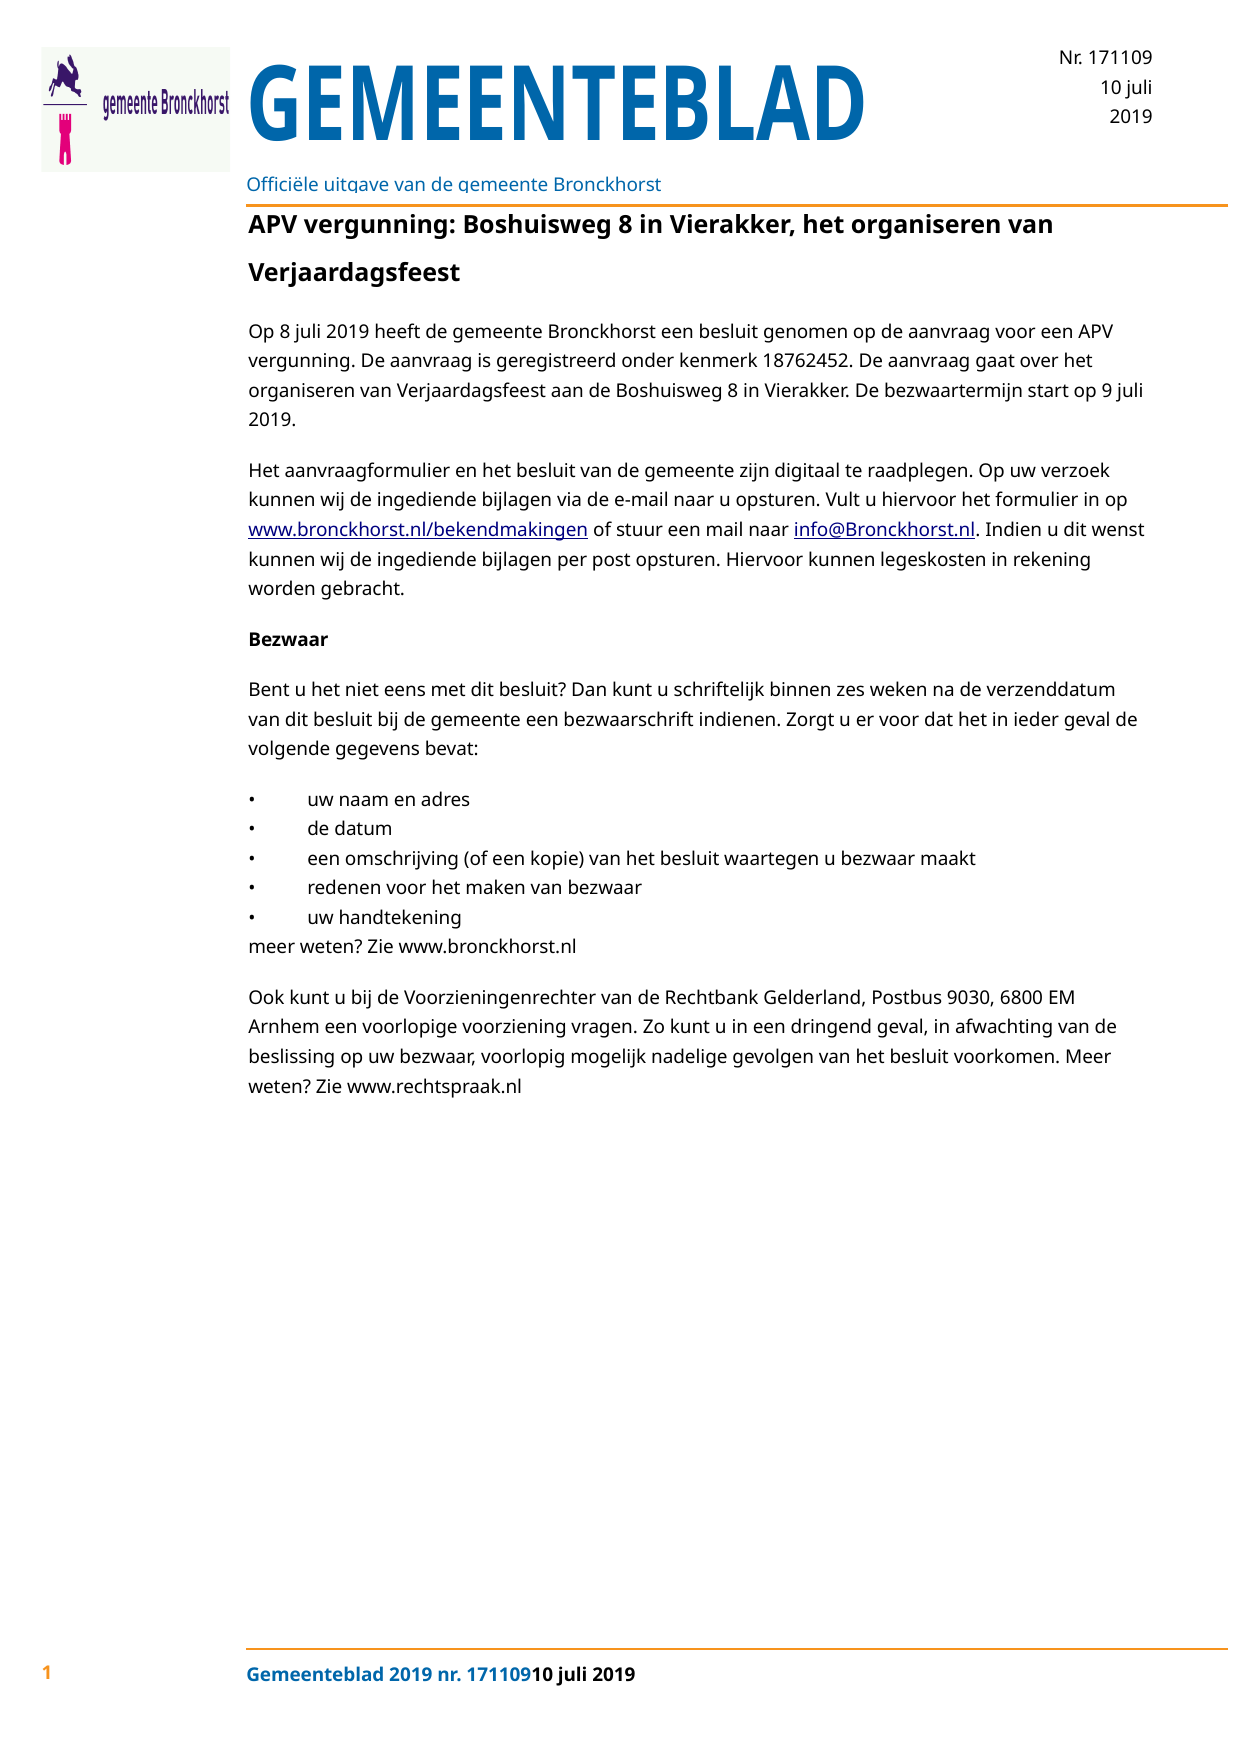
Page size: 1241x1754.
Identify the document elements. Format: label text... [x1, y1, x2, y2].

picture [41, 47, 231, 172]
text APV vergunning: Boshuisweg 8 in Vierakker, het organiseren van Verjaardagsfeest [248, 207, 1152, 288]
text Het aanvraagformulier en het besluit van de gemeente zijn digitaal te raadplegen. Op uw verzoek kunnen wij de ingediende bijlagen via de e-mail naar u opsturen. Vult u hiervoor het formulier in op www.bronckhorst.nl/bekendmakingen of stuur een mail naar info@Bronckhorst.nl. Indien u dit wenst kunnen wij de ingediende bijlagen per post opsturen. Hiervoor kunnen legeskosten in rekening worden gebracht. [248, 457, 1152, 601]
list de datum [248, 815, 1152, 841]
text Op 8 juli 2019 heeft de gemeente Bronckhorst een besluit genomen op de aanvraag voor een APV vergunning. De aanvraag is geregistreerd onder kenmerk 18762452. De aanvraag gaat over het organiseren van Verjaardagsfeest aan de Boshuisweg 8 in Vierakker. De bezwaartermijn start op 9 juli 2019. [248, 318, 1152, 432]
text Bezwaar [248, 626, 1152, 652]
list uw handtekening [248, 904, 1152, 930]
text meer weten? Zie www.bronckhorst.nl [248, 934, 1152, 959]
list redenen voor het maken van bezwaar [248, 874, 1152, 900]
text Ook kunt u bij de Voorzieningenrechter van de Rechtbank Gelderland, Postbus 9030, 6800 EM Arnhem een voorlopige voorziening vragen. Zo kunt u in een dringend geval, in afwachting van de beslissing op uw bezwaar, voorlopig mogelijk nadelige gevolgen van het besluit voorkomen. Meer weten? Zie www.rechtspraak.nl [248, 984, 1152, 1099]
text Bent u het niet eens met dit besluit? Dan kunt u schriftelijk binnen zes weken na de verzenddatum van dit besluit bij de gemeente een bezwaarschrift indienen. Zorgt u er voor dat het in ieder geval de volgende gegevens bevat: [248, 676, 1152, 761]
list een omschrijving (of een kopie) van het besluit waartegen u bezwaar maakt [248, 845, 1152, 871]
list uw naam en adres [248, 786, 1152, 812]
